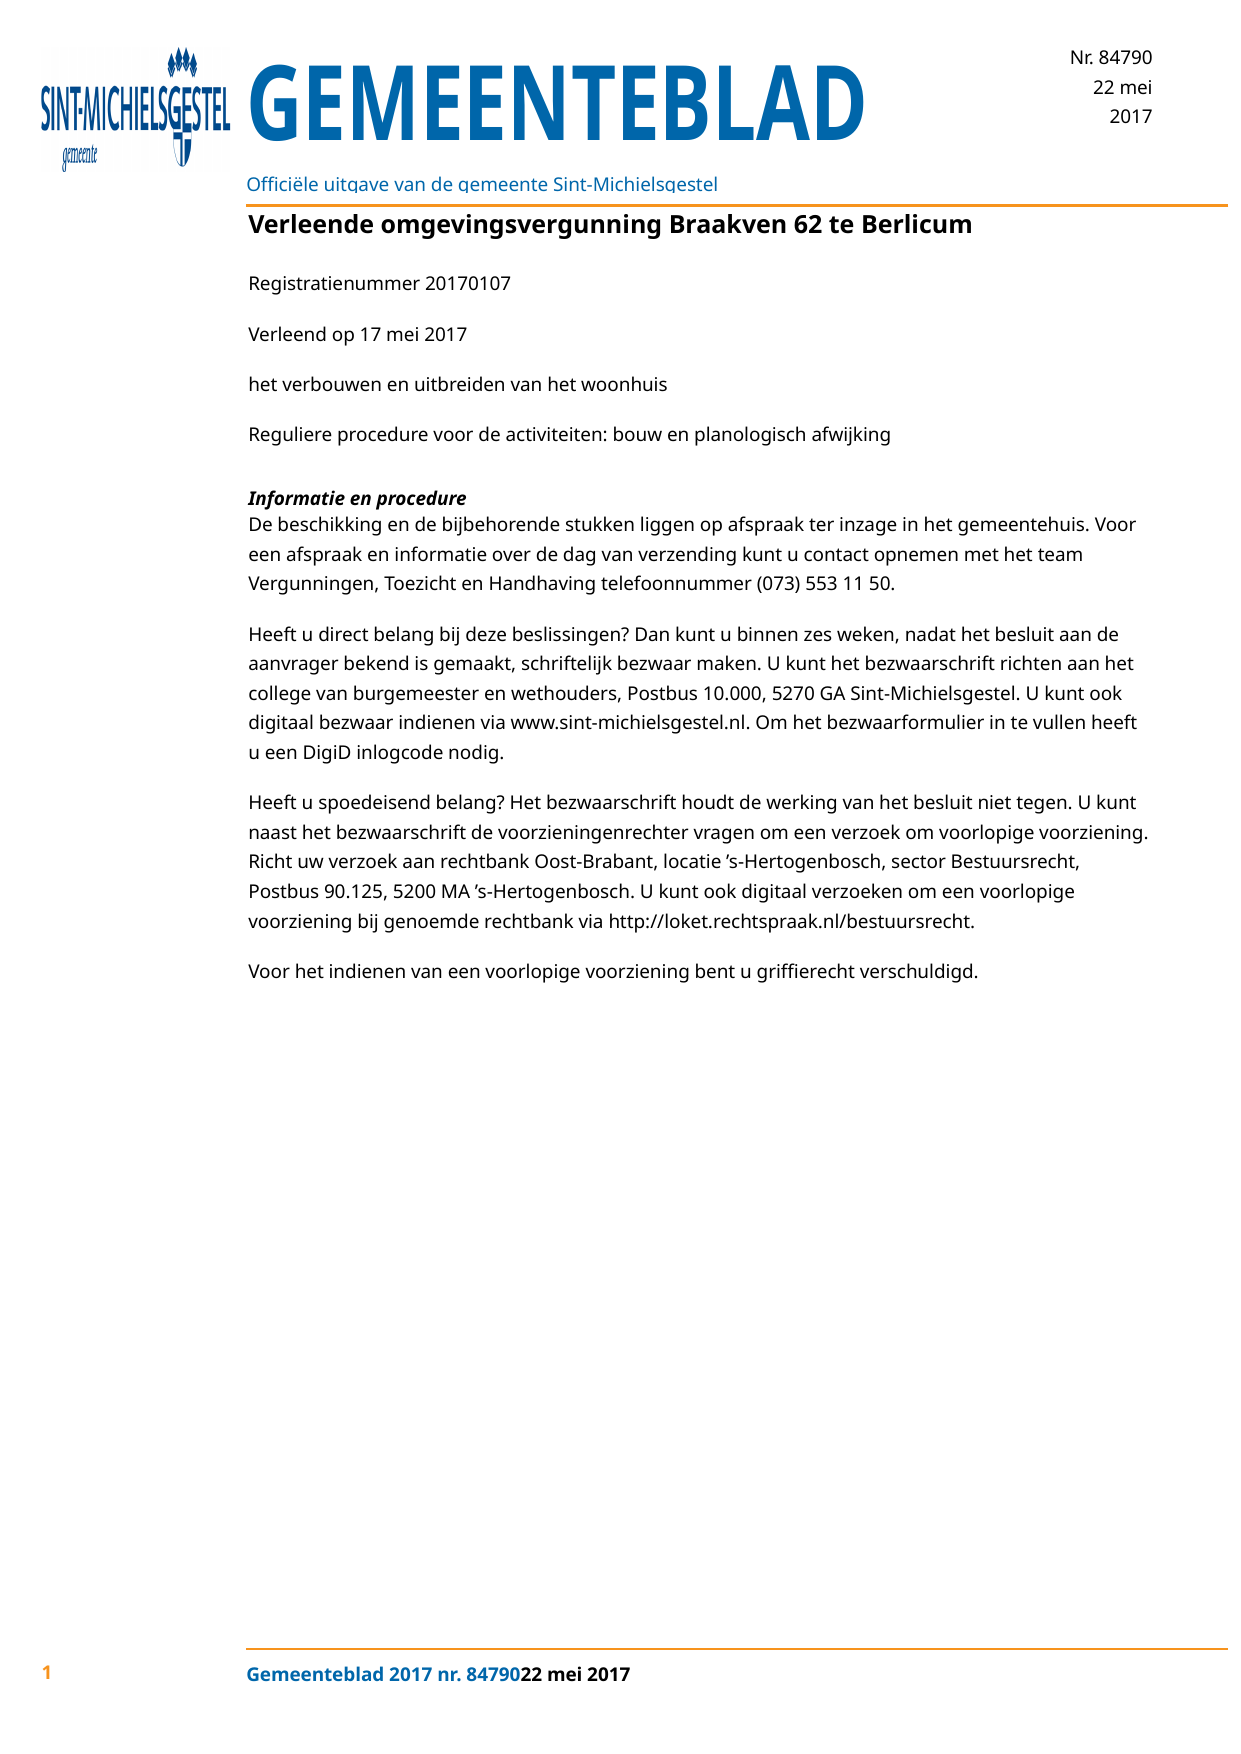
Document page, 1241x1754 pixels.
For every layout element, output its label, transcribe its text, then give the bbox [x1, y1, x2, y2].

text Heeft u spoedeisend belang? Het bezwaarschrift houdt de werking van het besluit niet tegen. U kunt naast het bezwaarschrift de voorzieningenrechter vragen om een verzoek om voorlopige voorziening. Richt uw verzoek aan rechtbank Oost-Brabant, locatie ’s-Hertogenbosch, sector Bestuursrecht, Postbus 90.125, 5200 MA ’s-Hertogenbosch. U kunt ook digitaal verzoeken om een voorlopige voorziening bij genoemde rechtbank via http://loket.rechtspraak.nl/bestuursrecht. [248, 789, 1152, 934]
text Heeft u direct belang bij deze beslissingen? Dan kunt u binnen zes weken, nadat het besluit aan de aanvrager bekend is gemaakt, schriftelijk bezwaar maken. U kunt het bezwaarschrift richten aan het college van burgemeester en wethouders, Postbus 10.000, 5270 GA Sint-Michielsgestel. U kunt ook digitaal bezwaar indienen via www.sint-michielsgestel.nl. Om het bezwaarformulier in te vullen heeft u een DigiD inlogcode nodig. [248, 621, 1152, 765]
text Informatie en procedure [248, 486, 1152, 511]
text Verleende omgevingsvergunning Braakven 62 te Berlicum [248, 207, 1152, 241]
text De beschikking en de bijbehorende stukken liggen op afspraak ter inzage in het gemeentehuis. Voor een afspraak en informatie over de dag van verzending kunt u contact opnemen met het team Vergunningen, Toezicht en Handhaving telefoonnummer (073) 553 11 50. [248, 511, 1152, 596]
text Registratienummer 20170107 [248, 270, 1152, 296]
text Voor het indienen van een voorlopige voorziening bent u griffierecht verschuldigd. [248, 958, 1152, 984]
picture [41, 47, 231, 172]
text Reguliere procedure voor de activiteiten: bouw en planologisch afwijking [248, 422, 1152, 447]
text Verleend op 17 mei 2017 [248, 321, 1152, 346]
text het verbouwen en uitbreiden van het woonhuis [248, 371, 1152, 397]
